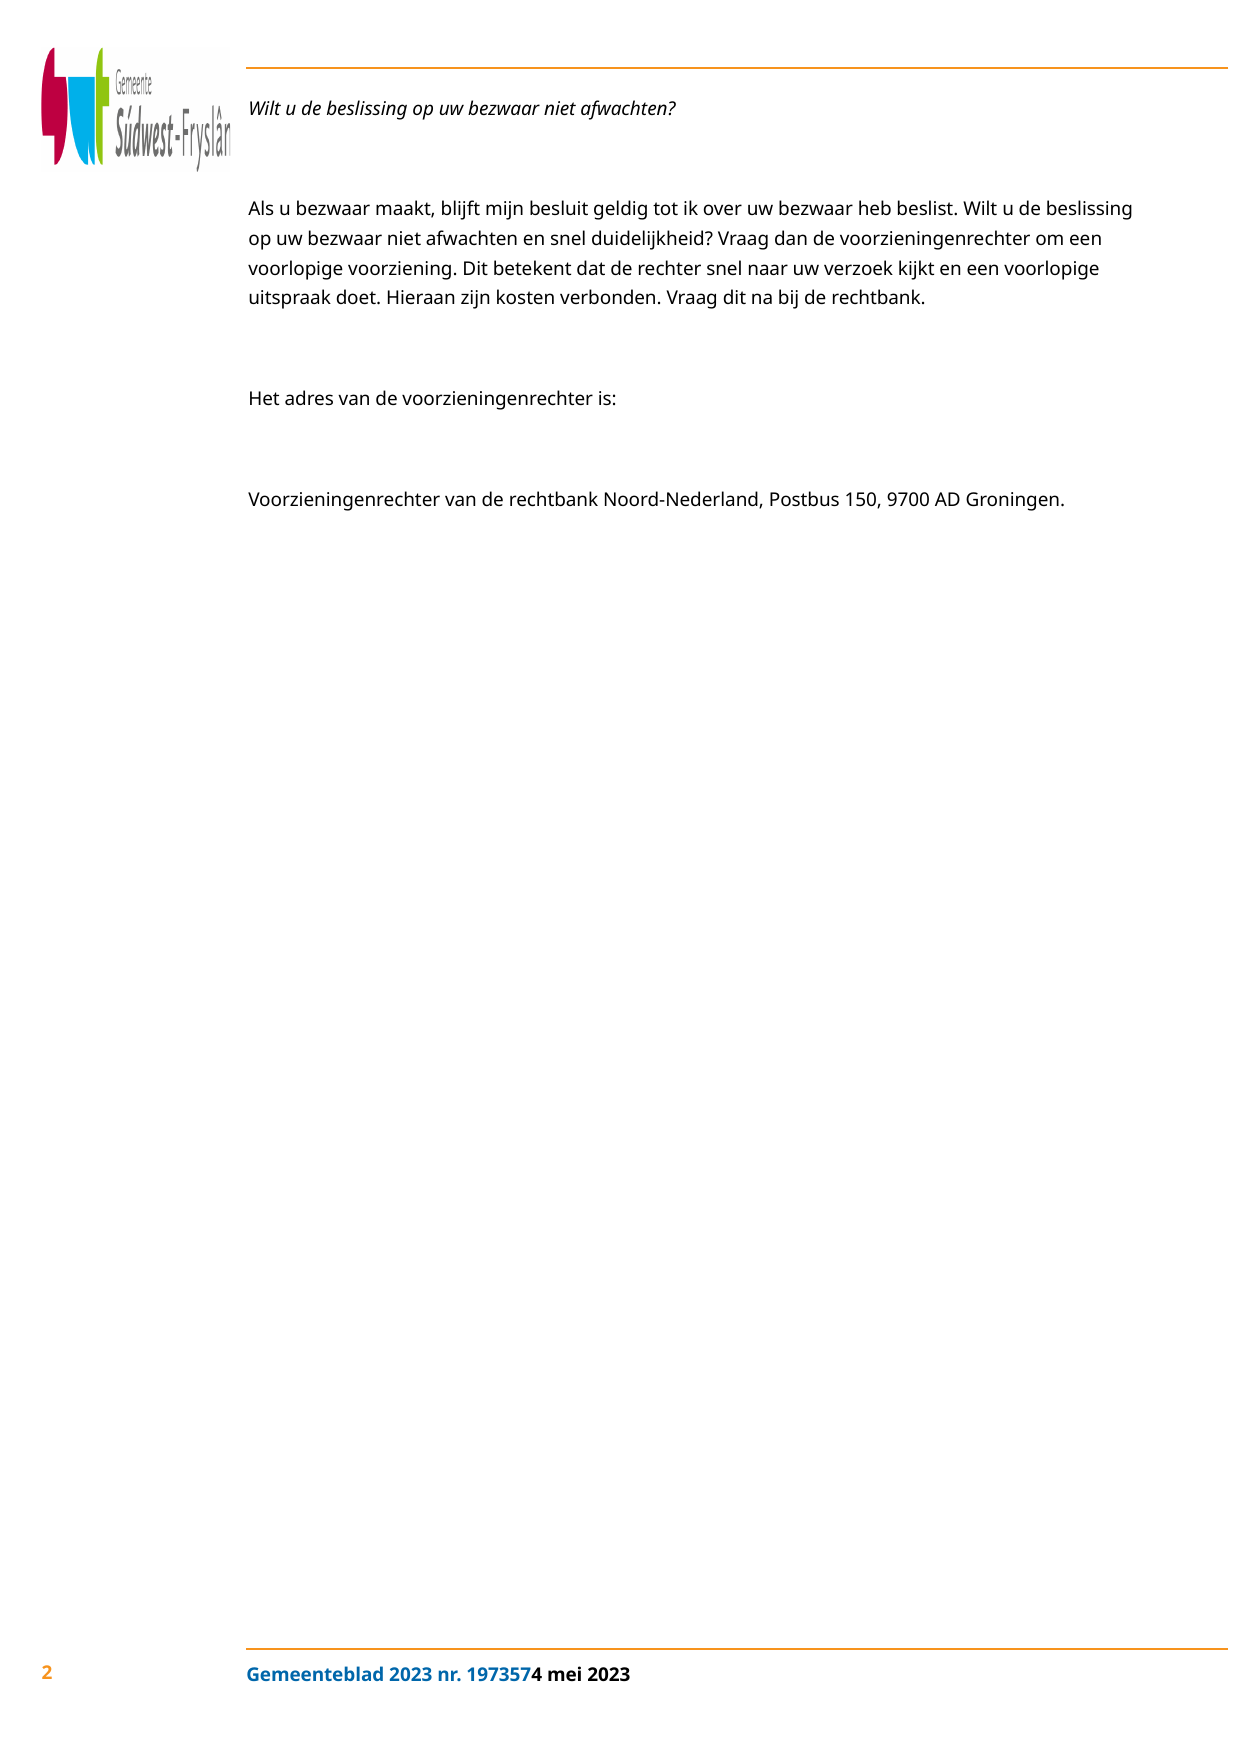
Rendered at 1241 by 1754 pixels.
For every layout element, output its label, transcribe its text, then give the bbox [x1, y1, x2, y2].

picture [41, 47, 231, 172]
text Wilt u de beslissing op uw bezwaar niet afwachten? [248, 95, 1152, 121]
text Voorzieningenrechter van de rechtbank Noord-Nederland, Postbus 150, 9700 AD Groningen. [248, 486, 1152, 512]
text Het adres van de voorzieningenrechter is: [248, 385, 1152, 411]
text Als u bezwaar maakt, blijft mijn besluit geldig tot ik over uw bezwaar heb beslist. Wilt u de beslissing op uw bezwaar niet afwachten en snel duidelijkheid? Vraag dan de voorzieningenrechter om een voorlopige voorziening. Dit betekent dat de rechter snel naar uw verzoek kijkt en een voorlopige uitspraak doet. Hieraan zijn kosten verbonden. Vraag dit na bij de rechtbank. [248, 196, 1152, 310]
